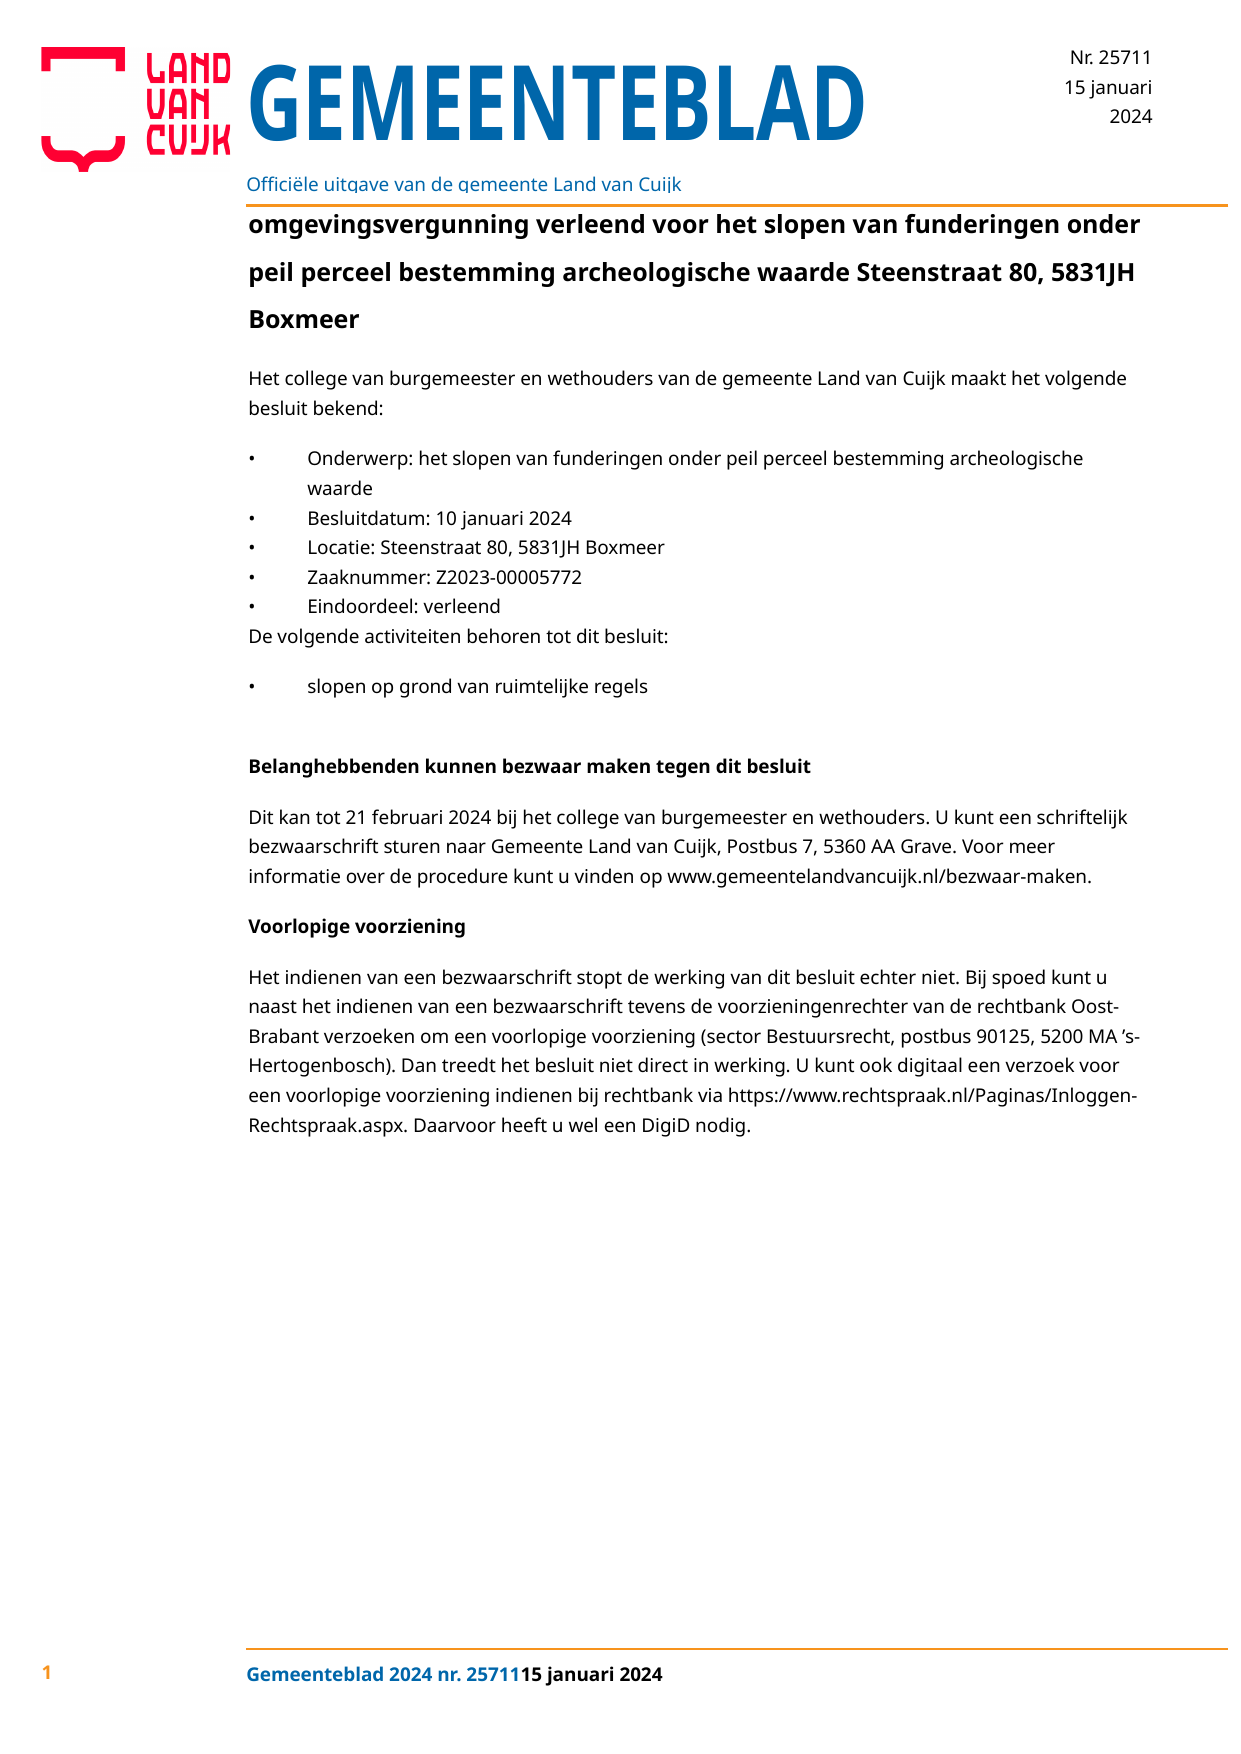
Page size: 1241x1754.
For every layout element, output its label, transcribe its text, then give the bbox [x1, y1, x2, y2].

text Belanghebbenden kunnen bezwaar maken tegen dit besluit [248, 753, 1152, 779]
list slopen op grond van ruimtelijke regels [248, 673, 1152, 699]
picture [41, 47, 231, 172]
text Het college van burgemeester en wethouders van de gemeente Land van Cuijk maakt het volgende besluit bekend: [248, 366, 1152, 421]
text Dit kan tot 21 februari 2024 bij het college van burgemeester en wethouders. U kunt een schriftelijk bezwaarschrift sturen naar Gemeente Land van Cuijk, Postbus 7, 5360 AA Grave. Voor meer informatie over de procedure kunt u vinden op www.gemeentelandvancuijk.nl/bezwaar-maken. [248, 804, 1152, 889]
text Voorlopige voorziening [248, 913, 1152, 939]
list Zaaknummer: Z2023-00005772 [248, 564, 1152, 589]
text omgevingsvergunning verleend voor het slopen van funderingen onder peil perceel bestemming archeologische waarde Steenstraat 80, 5831JH Boxmeer [248, 207, 1152, 336]
list Onderwerp: het slopen van funderingen onder peil perceel bestemming archeologische waarde [248, 446, 1152, 501]
text Het indienen van een bezwaarschrift stopt de werking van dit besluit echter niet. Bij spoed kunt u naast het indienen van een bezwaarschrift tevens de voorzieningenrechter van de rechtbank Oost-Brabant verzoeken om een voorlopige voorziening (sector Bestuursrecht, postbus 90125, 5200 MA ’s-Hertogenbosch). Dan treedt het besluit niet direct in werking. U kunt ook digitaal een verzoek voor een voorlopige voorziening indienen bij rechtbank via https://www.rechtspraak.nl/Paginas/Inloggen-Rechtspraak.aspx. Daarvoor heeft u wel een DigiD nodig. [248, 964, 1152, 1137]
text De volgende activiteiten behoren tot dit besluit: [248, 623, 1152, 649]
list Locatie: Steenstraat 80, 5831JH Boxmeer [248, 534, 1152, 560]
list Besluitdatum: 10 januari 2024 [248, 505, 1152, 530]
list Eindoordeel: verleend [248, 593, 1152, 619]
